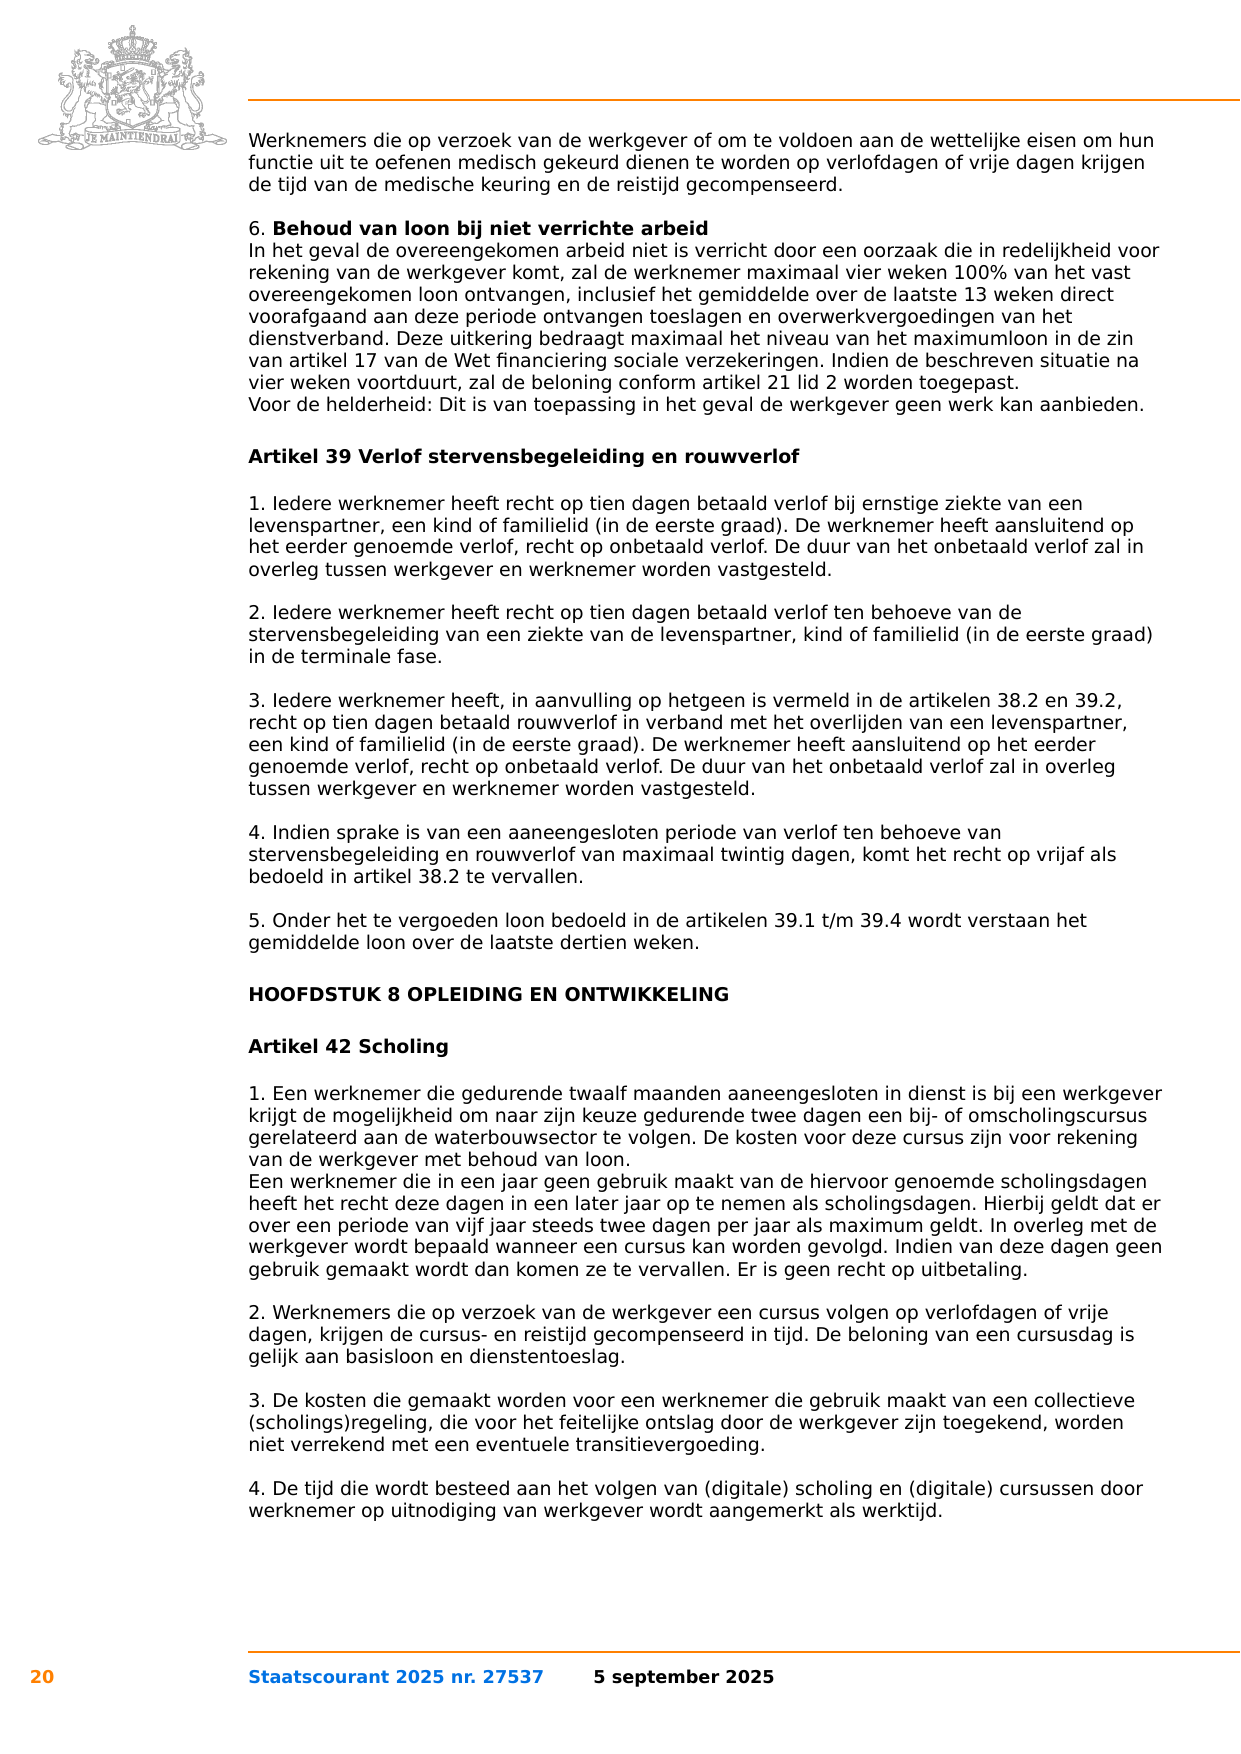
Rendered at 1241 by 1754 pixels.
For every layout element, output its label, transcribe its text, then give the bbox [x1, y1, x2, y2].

text In het geval de overeengekomen arbeid niet is verricht door een oorzaak die in redelijkheid voor rekening van de werkgever komt, zal de werknemer maximaal vier weken 100% van het vast overeengekomen loon ontvangen, inclusief het gemiddelde over de laatste 13 weken direct voorafgaand aan deze periode ontvangen toeslagen en overwerkvergoedingen van het dienstverband. Deze uitkering bedraagt maximaal het niveau van het maximumloon in de zin van artikel 17 van de Wet financiering sociale verzekeringen. Indien de beschreven situatie na vier weken voortduurt, zal de beloning conform artikel 21 lid 2 worden toegepast. [248, 240, 1163, 393]
text Werknemers die op verzoek van de werkgever of om te voldoen aan de wettelijke eisen om hun functie uit te oefenen medisch gekeurd dienen te worden op verlofdagen of vrije dagen krijgen de tijd van de medische keuring en de reistijd gecompenseerd. [248, 130, 1163, 196]
subtitle Artikel 39 Verlof stervensbegeleiding en rouwverlof [248, 446, 1163, 467]
subtitle Artikel 42 Scholing [248, 1036, 1163, 1058]
text 3. Iedere werknemer heeft, in aanvulling op hetgeen is vermeld in de artikelen 38.2 en 39.2, recht op tien dagen betaald rouwverlof in verband met het overlijden van een levenspartner, een kind of familielid (in de eerste graad). De werknemer heeft aansluitend op het eerder genoemde verlof, recht op onbetaald verlof. De duur van het onbetaald verlof zal in overleg tussen werkgever en werknemer worden vastgesteld. [248, 690, 1163, 800]
text 5. Onder het te vergoeden loon bedoeld in de artikelen 39.1 t/m 39.4 wordt verstaan het gemiddelde loon over de laatste dertien weken. [248, 910, 1163, 954]
text Voor de helderheid: Dit is van toepassing in het geval de werkgever geen werk kan aanbieden. [248, 393, 1163, 416]
text 4. Indien sprake is van een aaneengesloten periode van verlof ten behoeve van stervensbegeleiding en rouwverlof van maximaal twintig dagen, komt het recht op vrijaf als bedoeld in artikel 38.2 te vervallen. [248, 822, 1163, 888]
text 2. Werknemers die op verzoek van de werkgever een cursus volgen op verlofdagen of vrije dagen, krijgen de cursus- en reistijd gecompenseerd in tijd. De beloning van een cursusdag is gelijk aan basisloon en dienstentoeslag. [248, 1302, 1163, 1368]
subtitle HOOFDSTUK 8 OPLEIDING EN ONTWIKKELING [248, 984, 1163, 1006]
text 1. Iedere werknemer heeft recht op tien dagen betaald verlof bij ernstige ziekte van een levenspartner, een kind of familielid (in de eerste graad). De werknemer heeft aansluitend op het eerder genoemde verlof, recht op onbetaald verlof. De duur van het onbetaald verlof zal in overleg tussen werkgever en werknemer worden vastgesteld. [248, 492, 1163, 580]
picture [38, 25, 227, 150]
text 6. Behoud van loon bij niet verrichte arbeid [248, 218, 1163, 240]
text 4. De tijd die wordt besteed aan het volgen van (digitale) scholing en (digitale) cursussen door werknemer op uitnodiging van werkgever wordt aangemerkt als werktijd. [248, 1478, 1163, 1522]
text 2. Iedere werknemer heeft recht op tien dagen betaald verlof ten behoeve van de stervensbegeleiding van een ziekte van de levenspartner, kind of familielid (in de eerste graad) in de terminale fase. [248, 602, 1163, 668]
text 1. Een werknemer die gedurende twaalf maanden aaneengesloten in dienst is bij een werkgever krijgt de mogelijkheid om naar zijn keuze gedurende twee dagen een bij- of omscholingscursus gerelateerd aan de waterbouwsector te volgen. De kosten voor deze cursus zijn voor rekening van de werkgever met behoud van loon. [248, 1083, 1163, 1171]
text Een werknemer die in een jaar geen gebruik maakt van de hiervoor genoemde scholingsdagen heeft het recht deze dagen in een later jaar op te nemen als scholingsdagen. Hierbij geldt dat er over een periode van vijf jaar steeds twee dagen per jaar als maximum geldt. In overleg met de werkgever wordt bepaald wanneer een cursus kan worden gevolgd. Indien van deze dagen geen gebruik gemaakt wordt dan komen ze te vervallen. Er is geen recht op uitbetaling. [248, 1171, 1163, 1280]
text 3. De kosten die gemaakt worden voor een werknemer die gebruik maakt van een collectieve (scholings)regeling, die voor het feitelijke ontslag door de werkgever zijn toegekend, worden niet verrekend met een eventuele transitievergoeding. [248, 1390, 1163, 1456]
